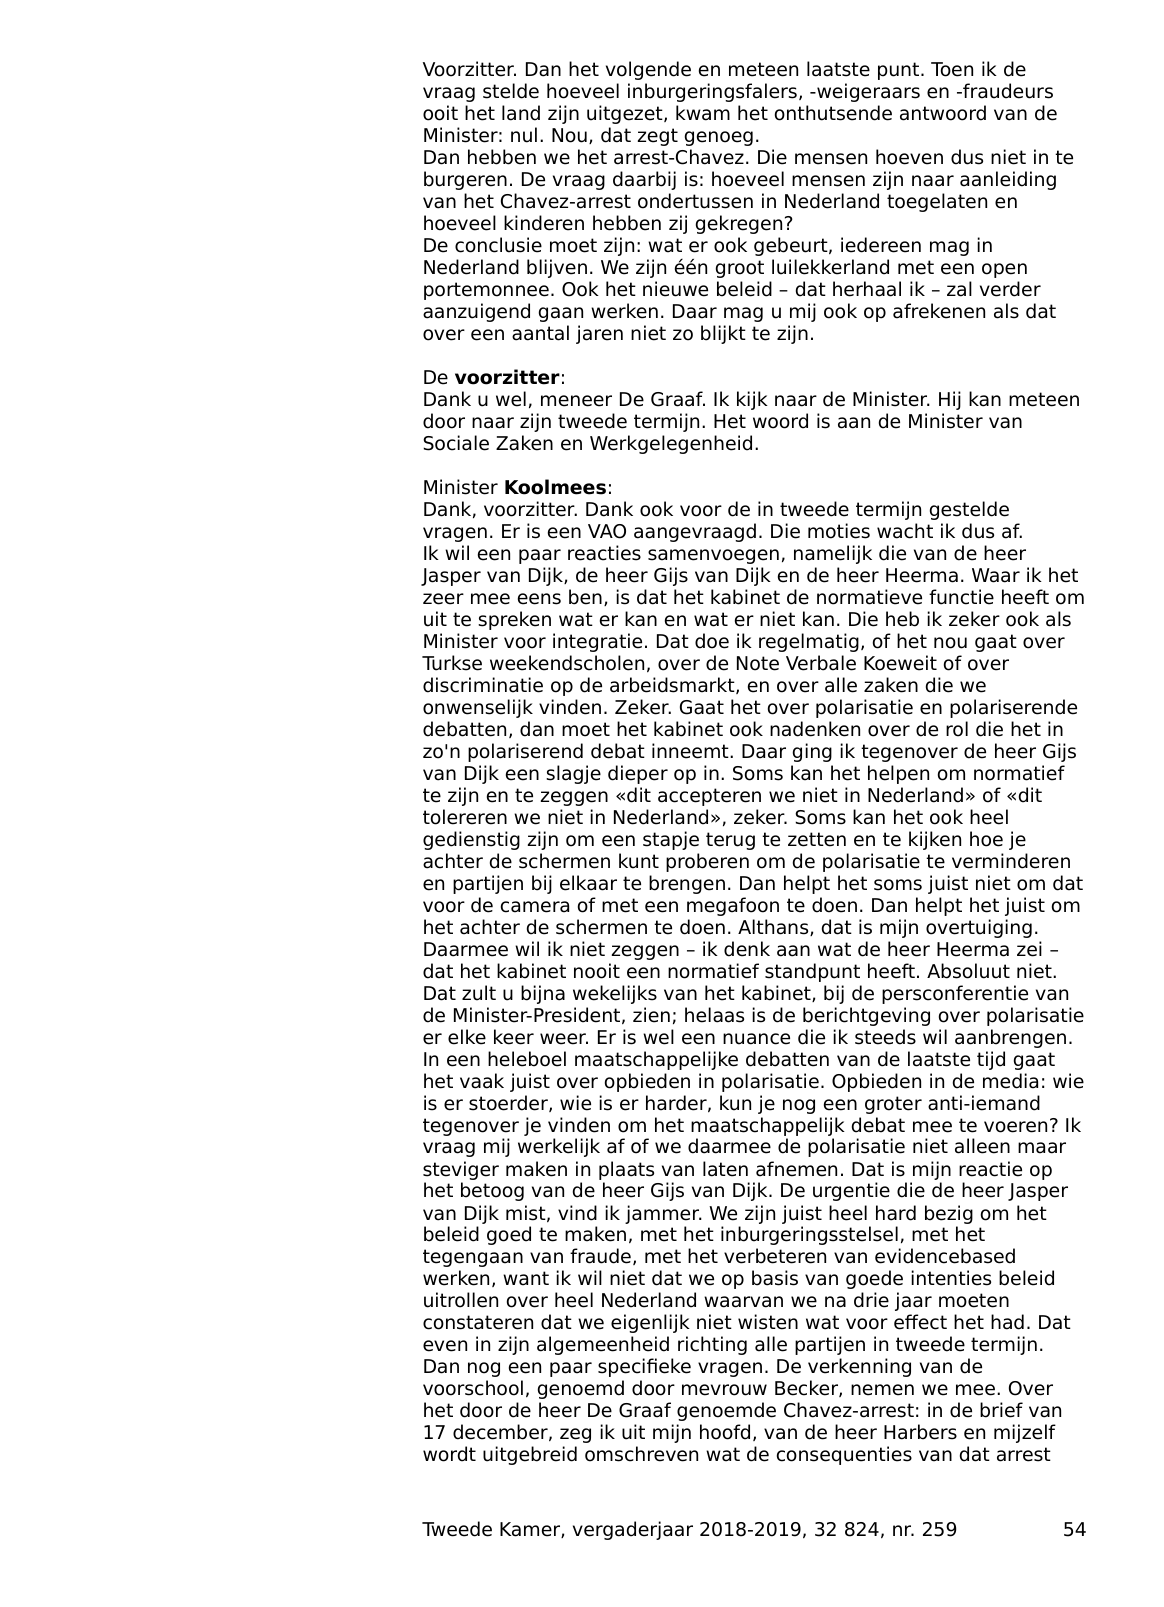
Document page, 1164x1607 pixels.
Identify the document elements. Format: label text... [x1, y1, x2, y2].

text De voorzitter: [422, 367, 1087, 389]
text Daarmee wil ik niet zeggen – ik denk aan wat de heer Heerma zei – dat het kabinet nooit een normatief standpunt heeft. Absoluut niet. Dat zult u bijna wekelijks van het kabinet, bij de persconferentie van de Minister-President, zien; helaas is de berichtgeving over polarisatie er elke keer weer. Er is wel een nuance die ik steeds wil aanbrengen. In een heleboel maatschappelijke debatten van de laatste tijd gaat het vaak juist over opbieden in polarisatie. Opbieden in de media: wie is er stoerder, wie is er harder, kun je nog een groter anti-iemand tegenover je vinden om het maatschappelijk debat mee te voeren? Ik vraag mij werkelijk af of we daarmee de polarisatie niet alleen maar steviger maken in plaats van laten afnemen. Dat is mijn reactie op het betoog van de heer Gijs van Dijk. De urgentie die de heer Jasper van Dijk mist, vind ik jammer. We zijn juist heel hard bezig om het beleid goed te maken, met het inburgeringsstelsel, met het tegengaan van fraude, met het verbeteren van evidencebased werken, want ik wil niet dat we op basis van goede intenties beleid uitrollen over heel Nederland waarvan we na drie jaar moeten constateren dat we eigenlijk niet wisten wat voor effect het had. Dat even in zijn algemeenheid richting alle partijen in tweede termijn. [422, 939, 1087, 1356]
text Dan hebben we het arrest-Chavez. Die mensen hoeven dus niet in te burgeren. De vraag daarbij is: hoeveel mensen zijn naar aanleiding van het Chavez-arrest ondertussen in Nederland toegelaten en hoeveel kinderen hebben zij gekregen? [422, 147, 1087, 235]
text Dank u wel, meneer De Graaf. Ik kijk naar de Minister. Hij kan meteen door naar zijn tweede termijn. Het woord is aan de Minister van Sociale Zaken en Werkgelegenheid. [422, 389, 1087, 455]
text Dan nog een paar specifieke vragen. De verkenning van de voorschool, genoemd door mevrouw Becker, nemen we mee. Over het door de heer De Graaf genoemde Chavez-arrest: in de brief van 17 december, zeg ik uit mijn hoofd, van de heer Harbers en mijzelf wordt uitgebreid omschreven wat de consequenties van dat arrest [422, 1356, 1087, 1466]
text Ik wil een paar reacties samenvoegen, namelijk die van de heer Jasper van Dijk, de heer Gijs van Dijk en de heer Heerma. Waar ik het zeer mee eens ben, is dat het kabinet de normatieve functie heeft om uit te spreken wat er kan en wat er niet kan. Die heb ik zeker ook als Minister voor integratie. Dat doe ik regelmatig, of het nou gaat over Turkse weekendscholen, over de Note Verbale Koeweit of over discriminatie op de arbeidsmarkt, en over alle zaken die we onwenselijk vinden. Zeker. Gaat het over polarisatie en polariserende debatten, dan moet het kabinet ook nadenken over de rol die het in zo'n polariserend debat inneemt. Daar ging ik tegenover de heer Gijs van Dijk een slagje dieper op in. Soms kan het helpen om normatief te zijn en te zeggen «dit accepteren we niet in Nederland» of «dit tolereren we niet in Nederland», zeker. Soms kan het ook heel gedienstig zijn om een stapje terug te zetten en te kijken hoe je achter de schermen kunt proberen om de polarisatie te verminderen en partijen bij elkaar te brengen. Dan helpt het soms juist niet om dat voor de camera of met een megafoon te doen. Dan helpt het juist om het achter de schermen te doen. Althans, dat is mijn overtuiging. [422, 543, 1087, 939]
text De conclusie moet zijn: wat er ook gebeurt, iedereen mag in Nederland blijven. We zijn één groot luilekkerland met een open portemonnee. Ook het nieuwe beleid – dat herhaal ik – zal verder aanzuigend gaan werken. Daar mag u mij ook op afrekenen als dat over een aantal jaren niet zo blijkt te zijn. [422, 235, 1087, 345]
text Minister Koolmees: [422, 477, 1087, 499]
text Voorzitter. Dan het volgende en meteen laatste punt. Toen ik de vraag stelde hoeveel inburgeringsfalers, -weigeraars en -fraudeurs ooit het land zijn uitgezet, kwam het onthutsende antwoord van de Minister: nul. Nou, dat zegt genoeg. [422, 59, 1087, 147]
text Dank, voorzitter. Dank ook voor de in tweede termijn gestelde vragen. Er is een VAO aangevraagd. Die moties wacht ik dus af. [422, 499, 1087, 543]
